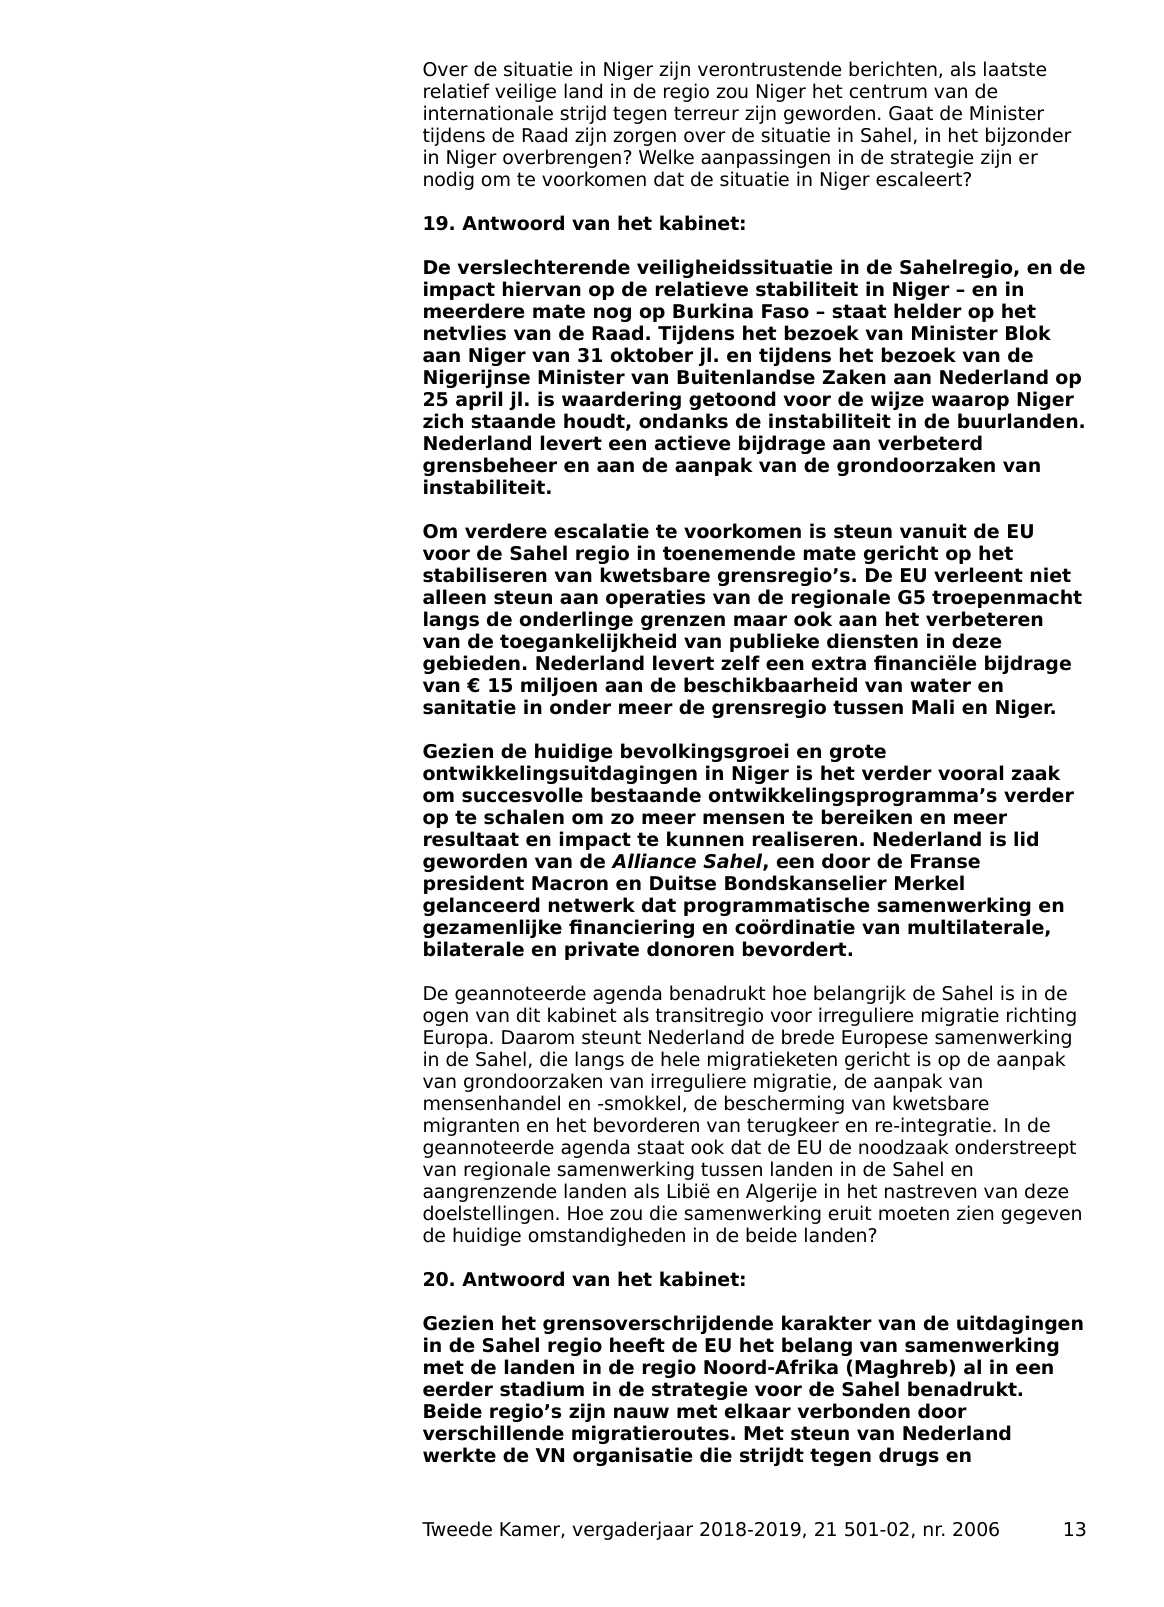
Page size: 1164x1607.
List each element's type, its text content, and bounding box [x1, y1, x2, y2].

text De geannoteerde agenda benadrukt hoe belangrijk de Sahel is in de ogen van dit kabinet als transitregio voor irreguliere migratie richting Europa. Daarom steunt Nederland de brede Europese samenwerking in de Sahel, die langs de hele migratieketen gericht is op de aanpak van grondoorzaken van irreguliere migratie, de aanpak van mensenhandel en -smokkel, de bescherming van kwetsbare migranten en het bevorderen van terugkeer en re-integratie. In de geannoteerde agenda staat ook dat de EU de noodzaak onderstreept van regionale samenwerking tussen landen in de Sahel en aangrenzende landen als Libië en Algerije in het nastreven van deze doelstellingen. Hoe zou die samenwerking eruit moeten zien gegeven de huidige omstandigheden in de beide landen? [422, 983, 1087, 1247]
text Over de situatie in Niger zijn verontrustende berichten, als laatste relatief veilige land in de regio zou Niger het centrum van de internationale strijd tegen terreur zijn geworden. Gaat de Minister tijdens de Raad zijn zorgen over de situatie in Sahel, in het bijzonder in Niger overbrengen? Welke aanpassingen in de strategie zijn er nodig om te voorkomen dat de situatie in Niger escaleert? [422, 59, 1087, 191]
subtitle 20. Antwoord van het kabinet: [422, 1269, 1087, 1291]
text Gezien het grensoverschrijdende karakter van de uitdagingen in de Sahel regio heeft de EU het belang van samenwerking met de landen in de regio Noord-Afrika (Maghreb) al in een eerder stadium in de strategie voor de Sahel benadrukt. Beide regio’s zijn nauw met elkaar verbonden door verschillende migratieroutes. Met steun van Nederland werkte de VN organisatie die strijdt tegen drugs en [422, 1313, 1087, 1467]
text Gezien de huidige bevolkingsgroei en grote ontwikkelingsuitdagingen in Niger is het verder vooral zaak om succesvolle bestaande ontwikkelingsprogramma’s verder op te schalen om zo meer mensen te bereiken en meer resultaat en impact te kunnen realiseren. Nederland is lid geworden van de Alliance Sahel, een door de Franse president Macron en Duitse Bondskanselier Merkel gelanceerd netwerk dat programmatische samenwerking en gezamenlijke financiering en coördinatie van multilaterale, bilaterale en private donoren bevordert. [422, 741, 1087, 961]
text De verslechterende veiligheidssituatie in de Sahelregio, en de impact hiervan op de relatieve stabiliteit in Niger – en in meerdere mate nog op Burkina Faso – staat helder op het netvlies van de Raad. Tijdens het bezoek van Minister Blok aan Niger van 31 oktober jl. en tijdens het bezoek van de Nigerijnse Minister van Buitenlandse Zaken aan Nederland op 25 april jl. is waardering getoond voor de wijze waarop Niger zich staande houdt, ondanks de instabiliteit in de buurlanden. Nederland levert een actieve bijdrage aan verbeterd grensbeheer en aan de aanpak van de grondoorzaken van instabiliteit. [422, 257, 1087, 499]
subtitle 19. Antwoord van het kabinet: [422, 213, 1087, 235]
text Om verdere escalatie te voorkomen is steun vanuit de EU voor de Sahel regio in toenemende mate gericht op het stabiliseren van kwetsbare grensregio’s. De EU verleent niet alleen steun aan operaties van de regionale G5 troepenmacht langs de onderlinge grenzen maar ook aan het verbeteren van de toegankelijkheid van publieke diensten in deze gebieden. Nederland levert zelf een extra financiële bijdrage van € 15 miljoen aan de beschikbaarheid van water en sanitatie in onder meer de grensregio tussen Mali en Niger. [422, 521, 1087, 719]
